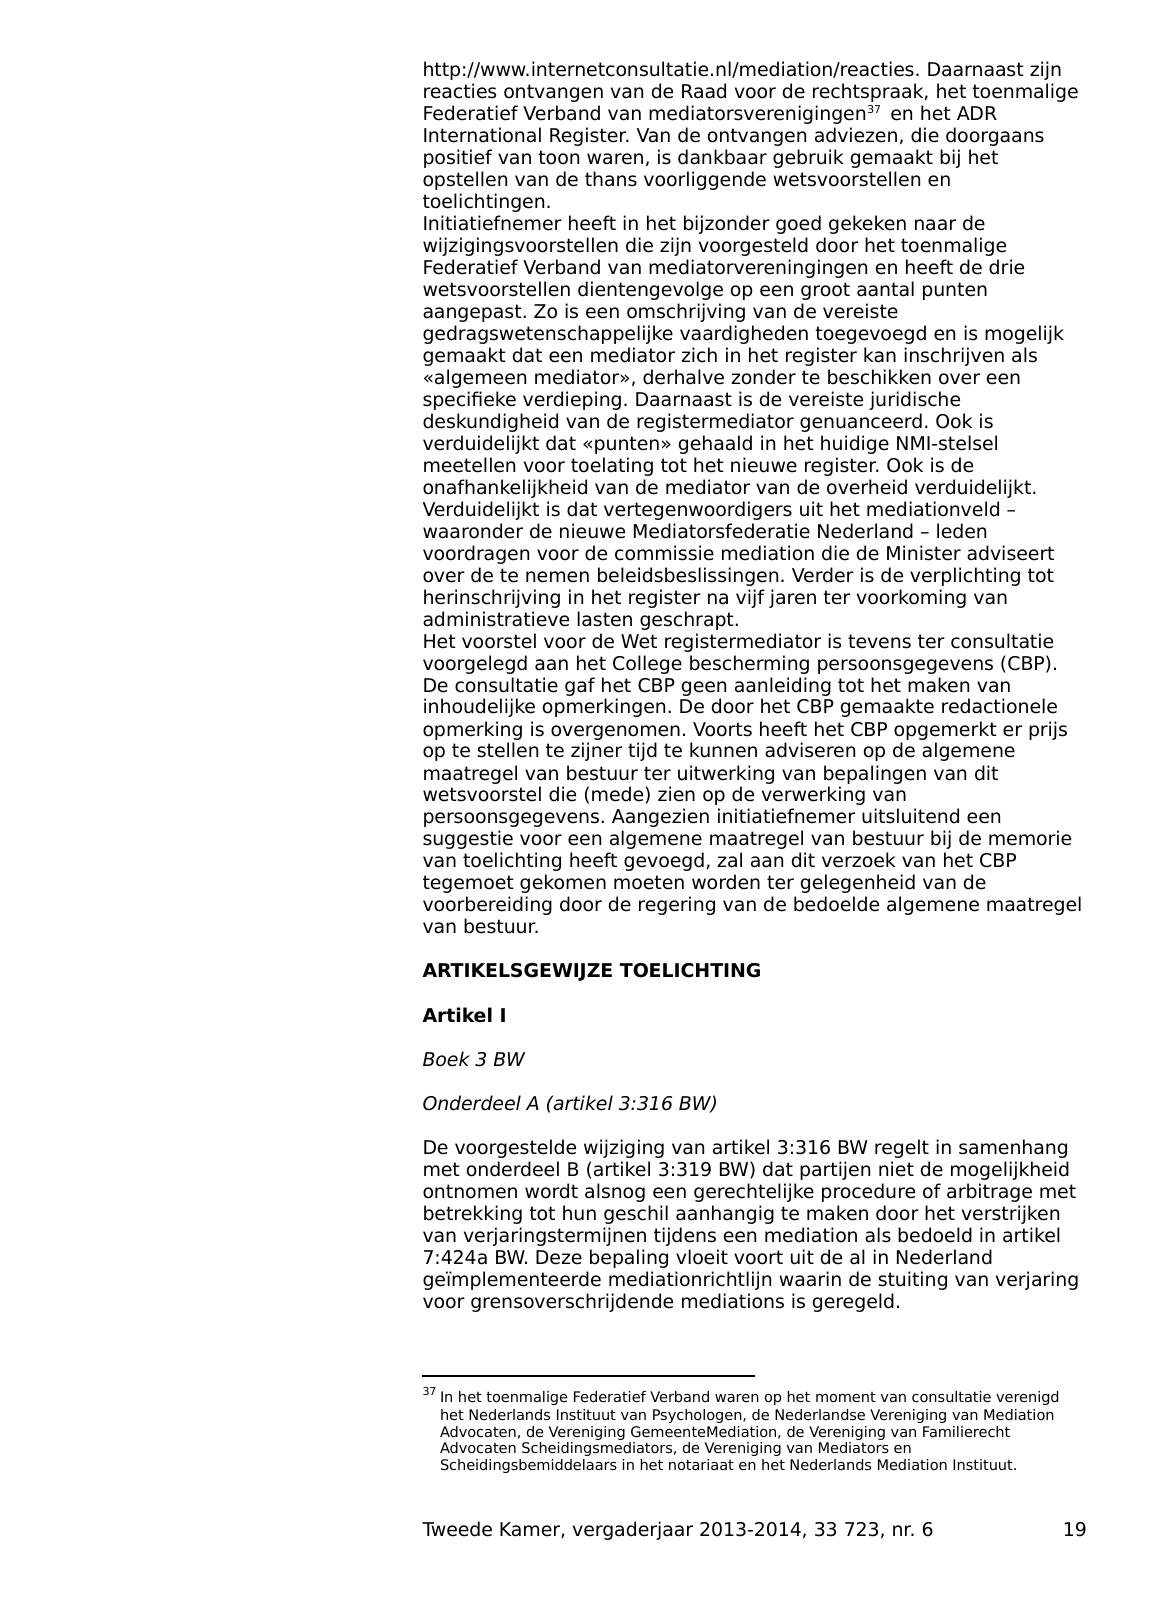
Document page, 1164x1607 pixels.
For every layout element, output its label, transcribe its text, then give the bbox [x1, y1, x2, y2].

text In het toenmalige Federatief Verband waren op het moment van consultatie verenigd het Nederlands Instituut van Psychologen, de Nederlandse Vereniging van Mediation Advocaten, de Vereniging GemeenteMediation, de Vereniging van Familierecht Advocaten Scheidingsmediators, de Vereniging van Mediators en Scheidingsbemiddelaars in het notariaat en het Nederlands Mediation Instituut. [422, 1385, 1087, 1474]
text De voorgestelde wijziging van artikel 3:316 BW regelt in samenhang met onderdeel B (artikel 3:319 BW) dat partijen niet de mogelijkheid ontnomen wordt alsnog een gerechtelijke procedure of arbitrage met betrekking tot hun geschil aanhangig te maken door het verstrijken van verjaringstermijnen tijdens een mediation als bedoeld in artikel 7:424a BW. Deze bepaling vloeit voort uit de al in Nederland geïmplementeerde mediationrichtlijn waarin de stuiting van verjaring voor grensoverschrijdende mediations is geregeld. [422, 1137, 1087, 1313]
subtitle ARTIKELSGEWIJZE TOELICHTING [422, 960, 1087, 982]
subtitle Boek 3 BW [422, 1049, 1087, 1071]
text Het voorstel voor de Wet registermediator is tevens ter consultatie voorgelegd aan het College bescherming persoonsgegevens (CBP). De consultatie gaf het CBP geen aanleiding tot het maken van inhoudelijke opmerkingen. De door het CBP gemaakte redactionele opmerking is overgenomen. Voorts heeft het CBP opgemerkt er prijs op te stellen te zijner tijd te kunnen adviseren op de algemene maatregel van bestuur ter uitwerking van bepalingen van dit wetsvoorstel die (mede) zien op de verwerking van persoonsgegevens. Aangezien initiatiefnemer uitsluitend een suggestie voor een algemene maatregel van bestuur bij de memorie van toelichting heeft gevoegd, zal aan dit verzoek van het CBP tegemoet gekomen moeten worden ter gelegenheid van de voorbereiding door de regering van de bedoelde algemene maatregel van bestuur. [422, 631, 1087, 938]
text http://www.internetconsultatie.nl/mediation/reacties. Daarnaast zijn reacties ontvangen van de Raad voor de rechtspraak, het toenmalige Federatief Verband van mediatorsverenigingen en het ADR International Register. Van de ontvangen adviezen, die doorgaans positief van toon waren, is dankbaar gebruik gemaakt bij het opstellen van de thans voorliggende wetsvoorstellen en toelichtingen. [422, 59, 1087, 213]
text Initiatiefnemer heeft in het bijzonder goed gekeken naar de wijzigingsvoorstellen die zijn voorgesteld door het toenmalige Federatief Verband van mediatorvereningingen en heeft de drie wetsvoorstellen dientengevolge op een groot aantal punten aangepast. Zo is een omschrijving van de vereiste gedragswetenschappelijke vaardigheden toegevoegd en is mogelijk gemaakt dat een mediator zich in het register kan inschrijven als «algemeen mediator», derhalve zonder te beschikken over een specifieke verdieping. Daarnaast is de vereiste juridische deskundigheid van de registermediator genuanceerd. Ook is verduidelijkt dat «punten» gehaald in het huidige NMI-stelsel meetellen voor toelating tot het nieuwe register. Ook is de onafhankelijkheid van de mediator van de overheid verduidelijkt. Verduidelijkt is dat vertegenwoordigers uit het mediationveld – waaronder de nieuwe Mediatorsfederatie Nederland – leden voordragen voor de commissie mediation die de Minister adviseert over de te nemen beleidsbeslissingen. Verder is de verplichting tot herinschrijving in het register na vijf jaren ter voorkoming van administratieve lasten geschrapt. [422, 213, 1087, 631]
subtitle Onderdeel A (artikel 3:316 BW) [422, 1093, 1087, 1115]
subtitle Artikel I [422, 1004, 1087, 1027]
